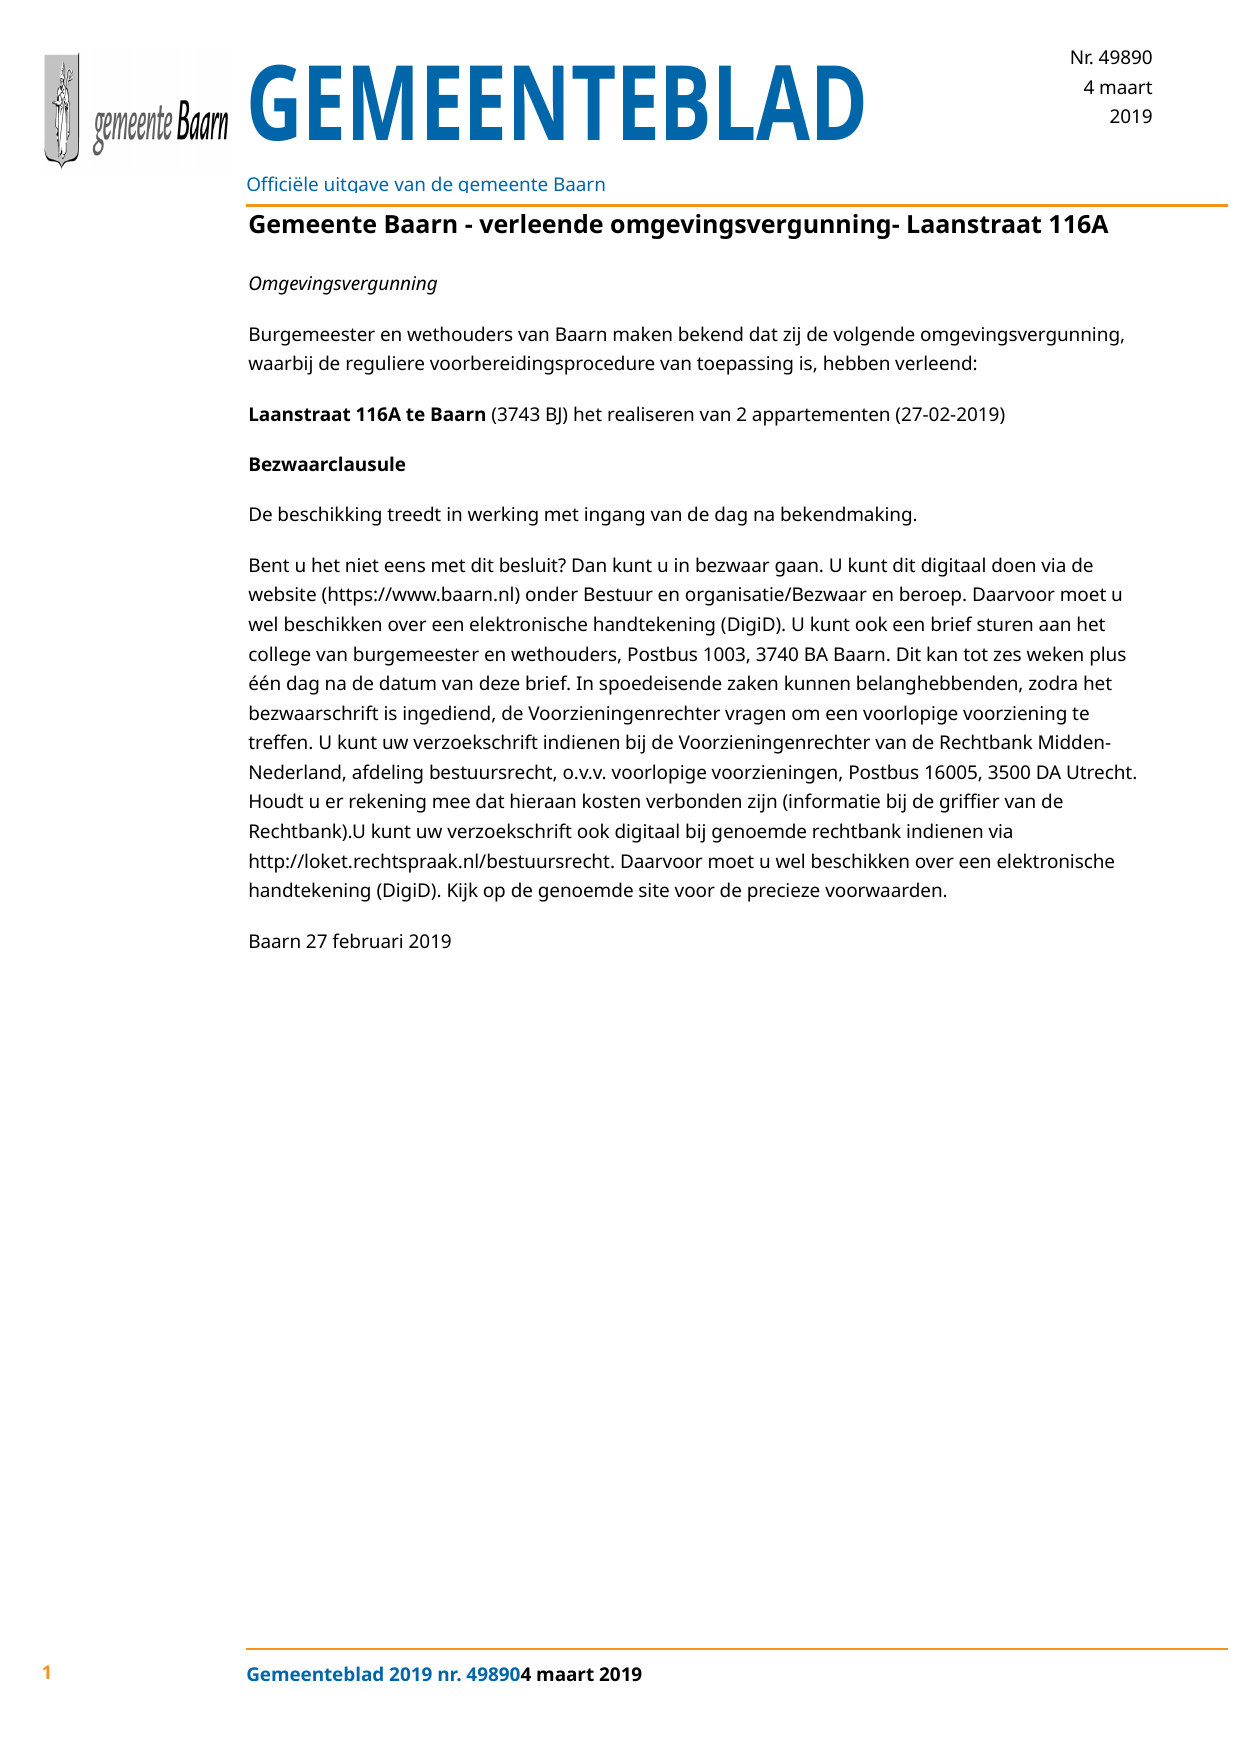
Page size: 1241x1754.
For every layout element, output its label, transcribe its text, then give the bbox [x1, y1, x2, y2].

picture [41, 47, 231, 172]
text De beschikking treedt in werking met ingang van de dag na bekendmaking. [248, 502, 1152, 527]
text Burgemeester en wethouders van Baarn maken bekend dat zij de volgende omgevingsvergunning, waarbij de reguliere voorbereidingsprocedure van toepassing is, hebben verleend: [248, 321, 1152, 376]
text Bezwaarclausule [248, 451, 1152, 477]
text Laanstraat 116A te Baarn (3743 BJ) het realiseren van 2 appartementen (27-02-2019) [248, 401, 1152, 426]
text Gemeente Baarn - verleende omgevingsvergunning- Laanstraat 116A [248, 207, 1152, 241]
text Omgevingsvergunning [248, 270, 1152, 296]
text Baarn 27 februari 2019 [248, 928, 1152, 953]
text Bent u het niet eens met dit besluit? Dan kunt u in bezwaar gaan. U kunt dit digitaal doen via de website (https://www.baarn.nl) onder Bestuur en organisatie/Bezwaar en beroep. Daarvoor moet u wel beschikken over een elektronische handtekening (DigiD). U kunt ook een brief sturen aan het college van burgemeester en wethouders, Postbus 1003, 3740 BA Baarn. Dit kan tot zes weken plus één dag na de datum van deze brief. In spoedeisende zaken kunnen belanghebbenden, zodra het bezwaarschrift is ingediend, de Voorzieningenrechter vragen om een voorlopige voorziening te treffen. U kunt uw verzoekschrift indienen bij de Voorzieningenrechter van de Rechtbank Midden-Nederland, afdeling bestuursrecht, o.v.v. voorlopige voorzieningen, Postbus 16005, 3500 DA Utrecht. Houdt u er rekening mee dat hieraan kosten verbonden zijn (informatie bij de griffier van de Rechtbank).U kunt uw verzoekschrift ook digitaal bij genoemde rechtbank indienen via http://loket.rechtspraak.nl/bestuursrecht. Daarvoor moet u wel beschikken over een elektronische handtekening (DigiD). Kijk op de genoemde site voor de precieze voorwaarden. [248, 552, 1152, 903]
